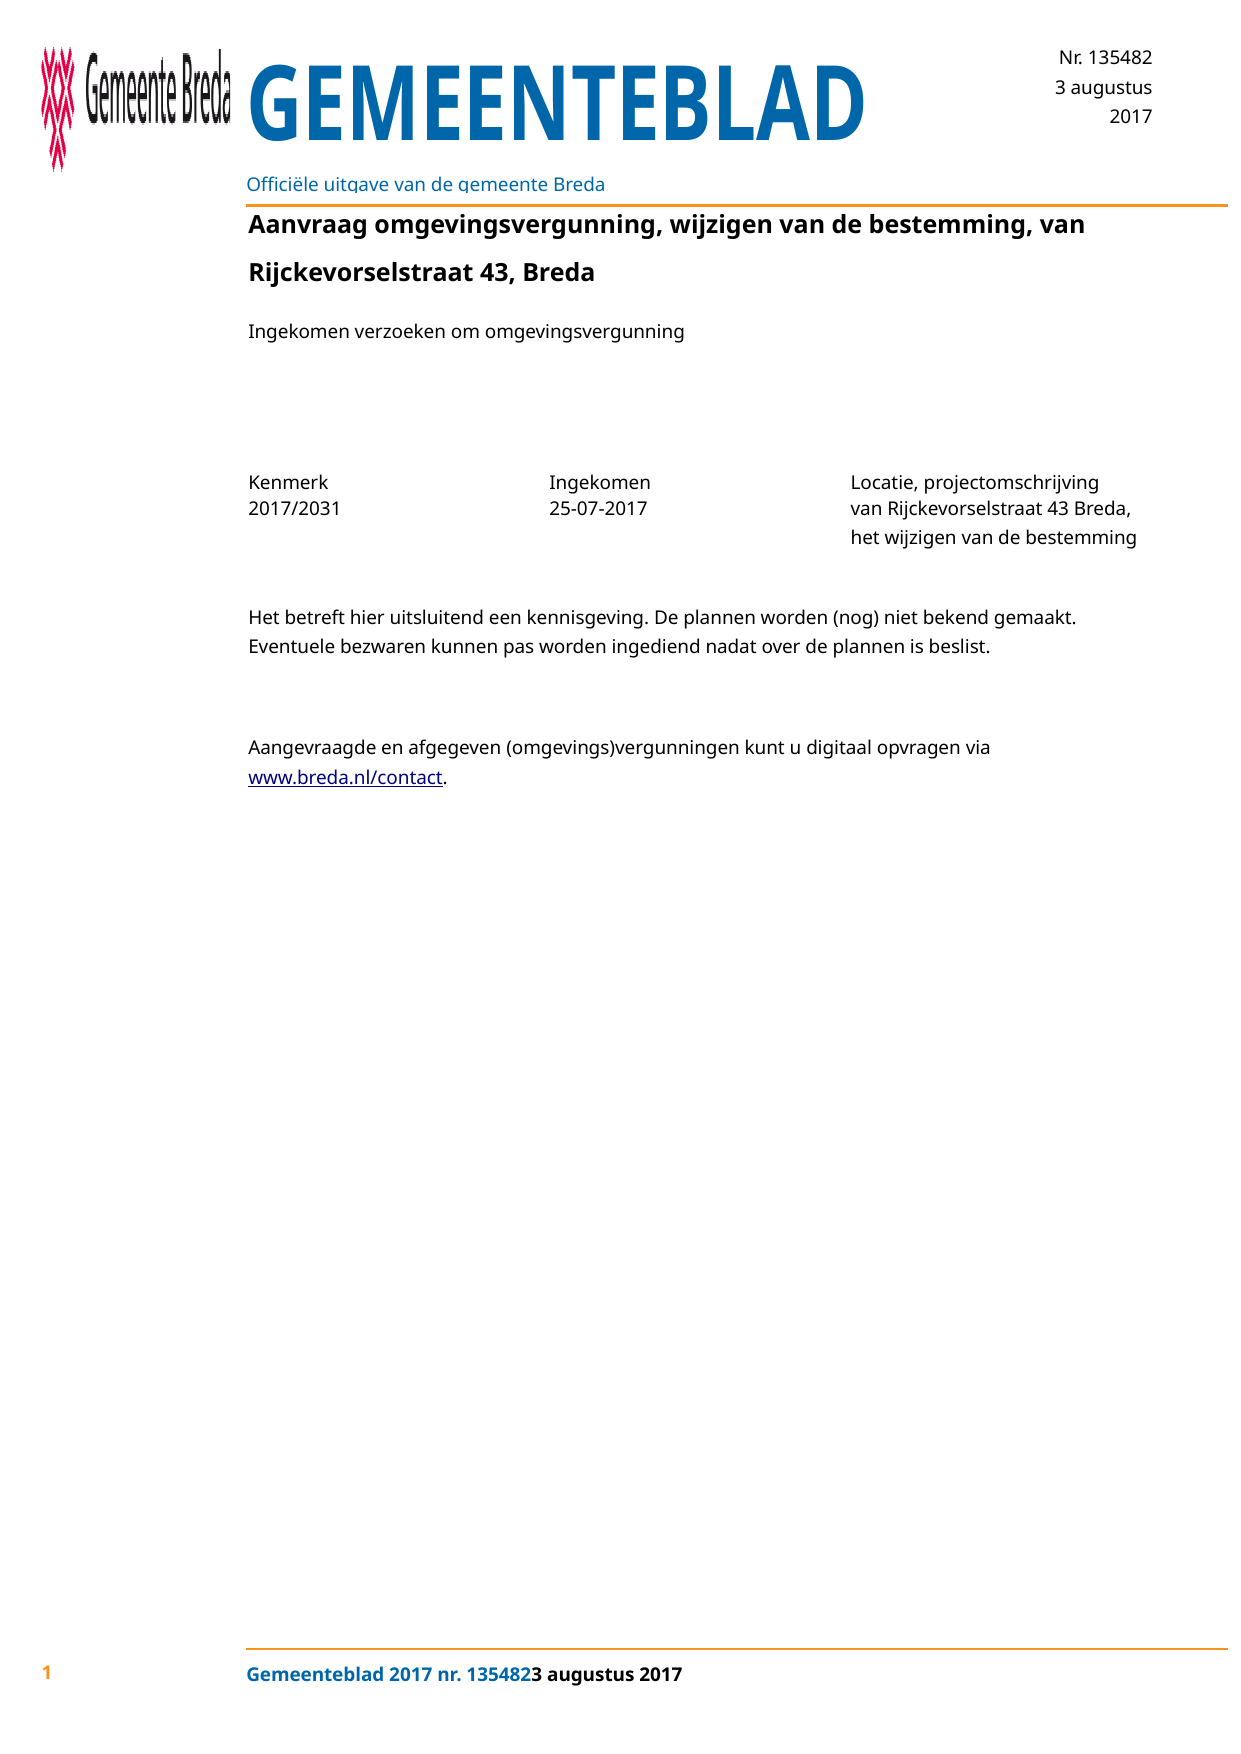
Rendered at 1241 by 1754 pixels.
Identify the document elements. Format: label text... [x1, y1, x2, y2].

table_cell van Rijckevorselstraat 43 Breda, het wijzigen van de bestemming [850, 495, 1152, 550]
table_header Ingekomen [549, 469, 850, 495]
table_cell 25-07-2017 [549, 495, 850, 550]
text Aanvraag omgevingsvergunning, wijzigen van de bestemming, van Rijckevorselstraat 43, Breda [248, 207, 1152, 288]
text Ingekomen verzoeken om omgevingsvergunning [248, 318, 1152, 344]
table_cell 2017/2031 [248, 495, 549, 550]
table_header Kenmerk [248, 469, 549, 495]
picture [41, 47, 231, 172]
text Aangevraagde en afgegeven (omgevings)vergunningen kunt u digitaal opvragen via www.breda.nl/contact. [248, 734, 1152, 790]
text Het betreft hier uitsluitend een kennisgeving. De plannen worden (nog) niet bekend gemaakt. Eventuele bezwaren kunnen pas worden ingediend nadat over de plannen is beslist. [248, 604, 1152, 659]
table_header Locatie, projectomschrijving [850, 469, 1152, 495]
